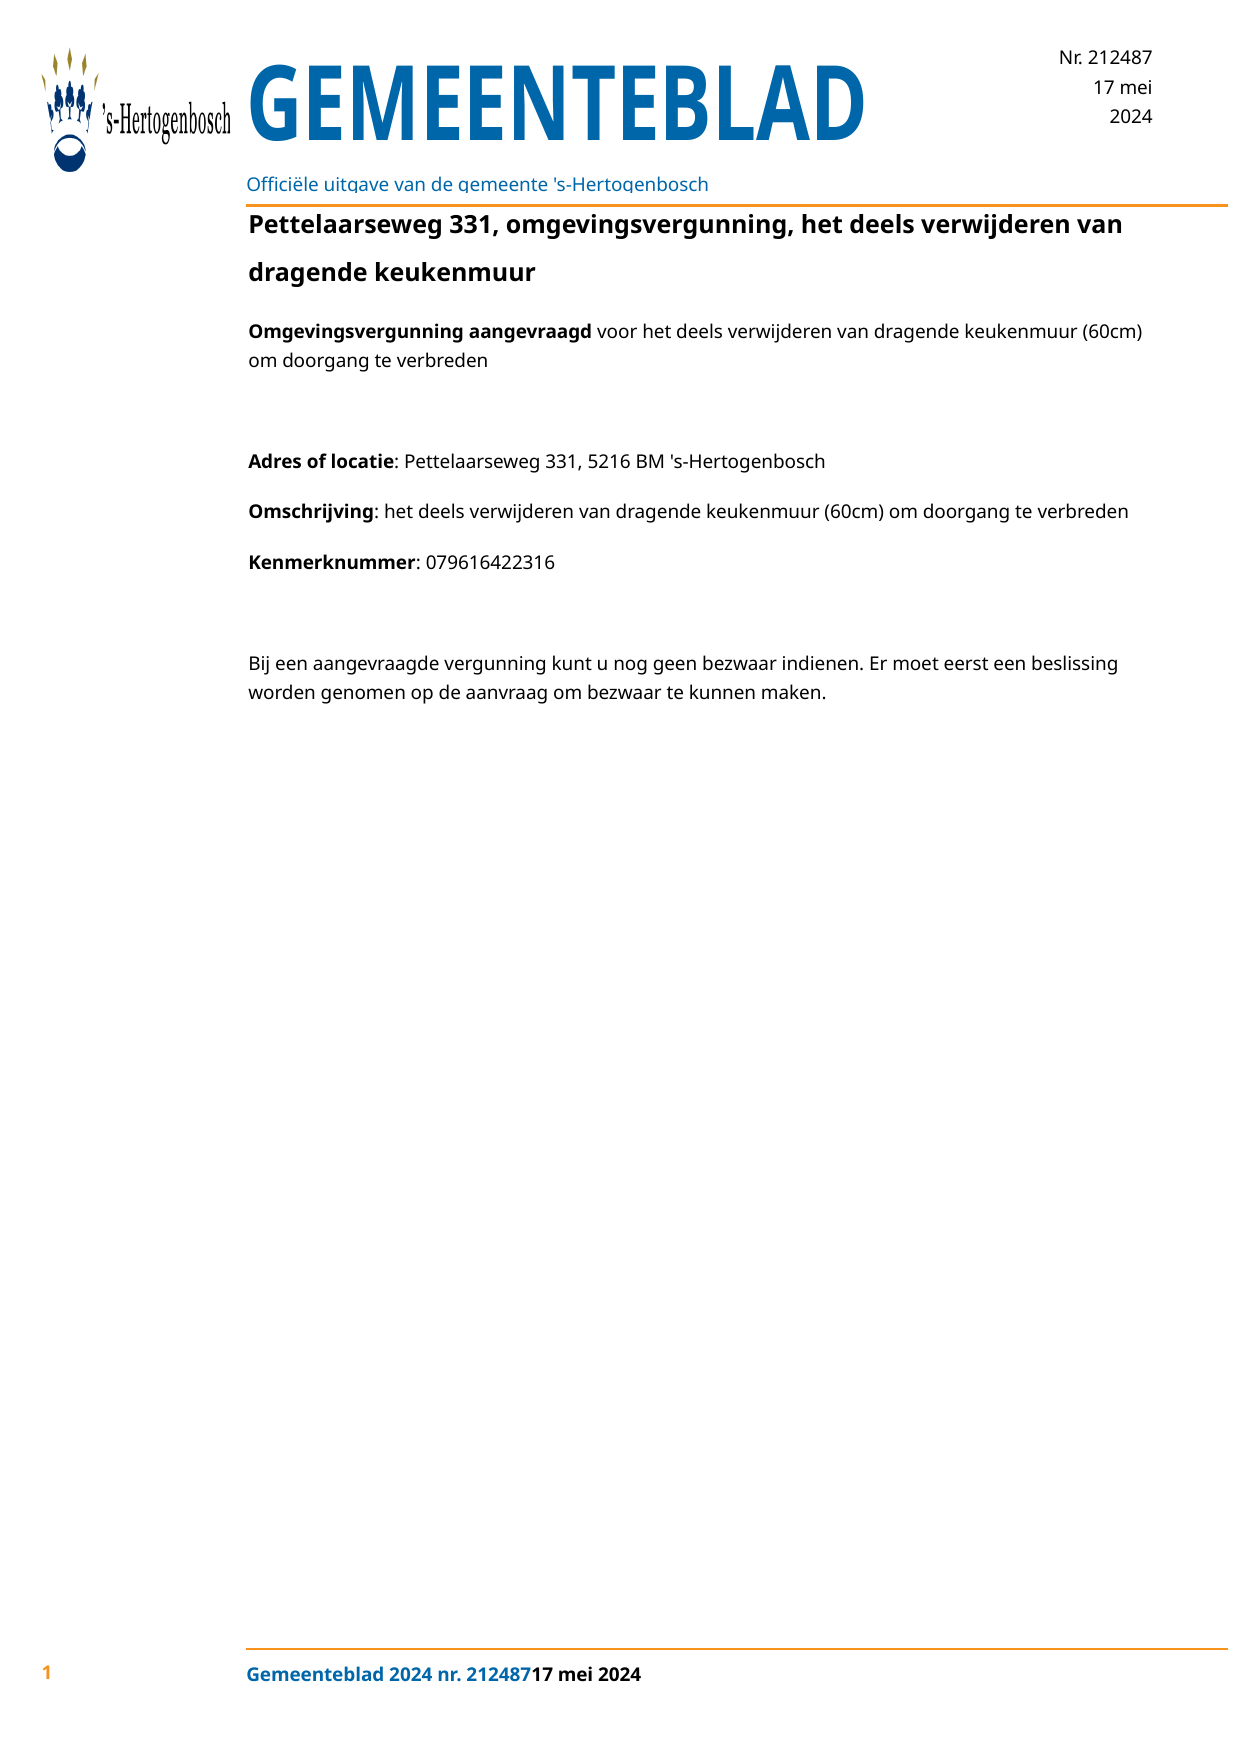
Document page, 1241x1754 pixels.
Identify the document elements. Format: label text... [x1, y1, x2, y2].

text Pettelaarseweg 331, omgevingsvergunning, het deels verwijderen van dragende keukenmuur [248, 207, 1152, 288]
text Omgevingsvergunning aangevraagd voor het deels verwijderen van dragende keukenmuur (60cm) om doorgang te verbreden [248, 318, 1152, 373]
text Bij een aangevraagde vergunning kunt u nog geen bezwaar indienen. Er moet eerst een beslissing worden genomen op de aanvraag om bezwaar te kunnen maken. [248, 650, 1152, 705]
picture [41, 47, 231, 172]
text Adres of locatie: Pettelaarseweg 331, 5216 BM 's-Hertogenbosch [248, 448, 1152, 474]
text Omschrijving: het deels verwijderen van dragende keukenmuur (60cm) om doorgang te verbreden [248, 499, 1152, 524]
text Kenmerknummer: 079616422316 [248, 549, 1152, 575]
